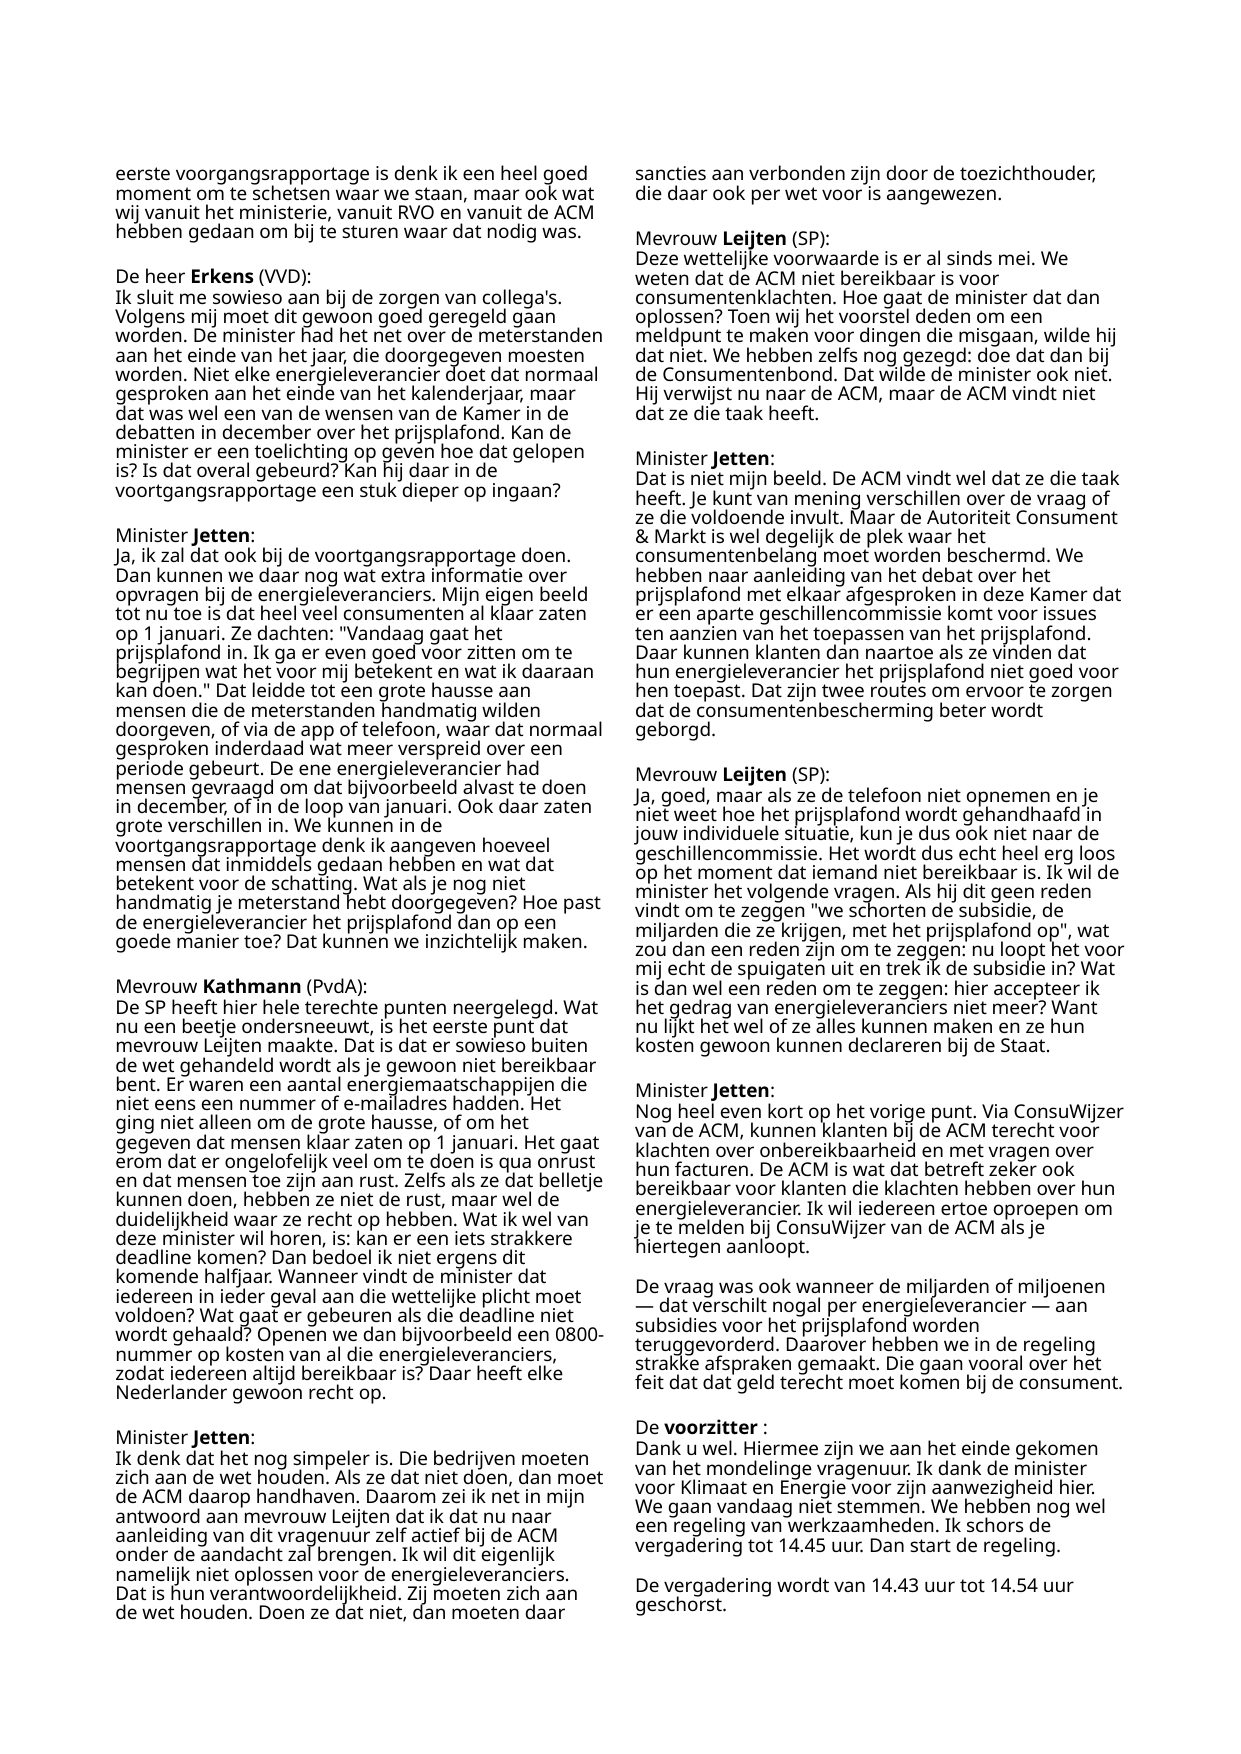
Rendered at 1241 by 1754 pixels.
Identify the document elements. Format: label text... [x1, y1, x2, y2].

text Nog heel even kort op het vorige punt. Via ConsuWijzer van de ACM, kunnen klanten bij de ACM terecht voor klachten over onbereikbaarheid en met vragen over hun facturen. De ACM is wat dat betreft zeker ook bereikbaar voor klanten die klachten hebben over hun energieleverancier. Ik wil iedereen ertoe oproepen om je te melden bij ConsuWijzer van de ACM als je hiertegen aanloopt. [635, 1103, 1125, 1257]
text Dat is niet mijn beeld. De ACM vindt wel dat ze die taak heeft. Je kunt van mening verschillen over de vraag of ze die voldoende invult. Maar de Autoriteit Consument & Markt is wel degelijk de plek waar het consumentenbelang moet worden beschermd. We hebben naar aanleiding van het debat over het prijsplafond met elkaar afgesproken in deze Kamer dat er een aparte geschillencommissie komt voor issues ten aanzien van het toepassen van het prijsplafond. Daar kunnen klanten dan naartoe als ze vinden dat hun energieleverancier het prijsplafond niet goed voor hen toepast. Dat zijn twee routes om ervoor te zorgen dat de consumentenbescherming beter wordt geborgd. [635, 470, 1125, 740]
text Mevrouw Leijten (SP): [635, 761, 1125, 787]
text De voorzitter : [635, 1414, 1125, 1440]
text De vergadering wordt van 14.43 uur tot 14.54 uur geschorst. [635, 1577, 1125, 1615]
text De vraag was ook wanneer de miljarden of miljoenen — dat verschilt nogal per energieleverancier — aan subsidies voor het prijsplafond worden teruggevorderd. Daarover hebben we in de regeling strakke afspraken gemaakt. Die gaan vooral over het feit dat dat geld terecht moet komen bij de consument. [635, 1278, 1125, 1394]
text Ik denk dat het nog simpeler is. Die bedrijven moeten zich aan de wet houden. Als ze dat niet doen, dan moet de ACM daarop handhaven. Daarom zei ik net in mijn antwoord aan mevrouw Leijten dat ik dat nu naar aanleiding van dit vragenuur zelf actief bij de ACM onder de aandacht zal brengen. Ik wil dit eigenlijk namelijk niet oplossen voor de energieleveranciers. Dat is hun verantwoordelijkheid. Zij moeten zich aan de wet houden. Doen ze dat niet, dan moeten daar [115, 1450, 605, 1623]
text De SP heeft hier hele terechte punten neergelegd. Wat nu een beetje ondersneeuwt, is het eerste punt dat mevrouw Leijten maakte. Dat is dat er sowieso buiten de wet gehandeld wordt als je gewoon niet bereikbaar bent. Er waren een aantal energiemaatschappijen die niet eens een nummer of e-mailadres hadden. Het ging niet alleen om de grote hausse, of om het gegeven dat mensen klaar zaten op 1 januari. Het gaat erom dat er ongelofelijk veel om te doen is qua onrust en dat mensen toe zijn aan rust. Zelfs als ze dat belletje kunnen doen, hebben ze niet de rust, maar wel de duidelijkheid waar ze recht op hebben. Wat ik wel van deze minister wil horen, is: kan er een iets strakkere deadline komen? Dan bedoel ik niet ergens dit komende halfjaar. Wanneer vindt de minister dat iedereen in ieder geval aan die wettelijke plicht moet voldoen? Wat gaat er gebeuren als die deadline niet wordt gehaald? Openen we dan bijvoorbeeld een 0800-nummer op kosten van al die energieleveranciers, zodat iedereen altijd bereikbaar is? Daar heeft elke Nederlander gewoon recht op. [115, 999, 605, 1403]
text Minister Jetten: [635, 445, 1125, 470]
text Minister Jetten: [115, 522, 605, 547]
text Ja, goed, maar als ze de telefoon niet opnemen en je niet weet hoe het prijsplafond wordt gehandhaafd in jouw individuele situatie, kun je dus ook niet naar de geschillencommissie. Het wordt dus echt heel erg loos op het moment dat iemand niet bereikbaar is. Ik wil de minister het volgende vragen. Als hij dit geen reden vindt om te zeggen "we schorten de subsidie, de miljarden die ze krijgen, met het prijsplafond op", wat zou dan een reden zijn om te zeggen: nu loopt het voor mij echt de spuigaten uit en trek ik de subsidie in? Wat is dan wel een reden om te zeggen: hier accepteer ik het gedrag van energieleveranciers niet meer? Want nu lijkt het wel of ze alles kunnen maken en ze hun kosten gewoon kunnen declareren bij de Staat. [635, 787, 1125, 1057]
text eerste voorgangsrapportage is denk ik een heel goed moment om te schetsen waar we staan, maar ook wat wij vanuit het ministerie, vanuit RVO en vanuit de ACM hebben gedaan om bij te sturen waar dat nodig was. [115, 165, 605, 242]
text Deze wettelijke voorwaarde is er al sinds mei. We weten dat de ACM niet bereikbaar is voor consumentenklachten. Hoe gaat de minister dat dan oplossen? Toen wij het voorstel deden om een meldpunt te maken voor dingen die misgaan, wilde hij dat niet. We hebben zelfs nog gezegd: doe dat dan bij de Consumentenbond. Dat wilde de minister ook niet. Hij verwijst nu naar de ACM, maar de ACM vindt niet dat ze die taak heeft. [635, 250, 1125, 424]
text Minister Jetten: [635, 1077, 1125, 1103]
text De heer Erkens (VVD): [115, 263, 605, 289]
text Ik sluit me sowieso aan bij de zorgen van collega's. Volgens mij moet dit gewoon goed geregeld gaan worden. De minister had het net over de meterstanden aan het einde van het jaar, die doorgegeven moesten worden. Niet elke energieleverancier doet dat normaal gesproken aan het einde van het kalenderjaar, maar dat was wel een van de wensen van de Kamer in de debatten in december over het prijsplafond. Kan de minister er een toelichting op geven hoe dat gelopen is? Is dat overal gebeurd? Kan hij daar in de voortgangsrapportage een stuk dieper op ingaan? [115, 289, 605, 501]
text Mevrouw Leijten (SP): [635, 225, 1125, 250]
text Dank u wel. Hiermee zijn we aan het einde gekomen van het mondelinge vragenuur. Ik dank de minister voor Klimaat en Energie voor zijn aanwezigheid hier. We gaan vandaag niet stemmen. We hebben nog wel een regeling van werkzaamheden. Ik schors de vergadering tot 14.45 uur. Dan start de regeling. [635, 1440, 1125, 1556]
text Minister Jetten: [115, 1424, 605, 1450]
text Ja, ik zal dat ook bij de voortgangsrapportage doen. Dan kunnen we daar nog wat extra informatie over opvragen bij de energieleveranciers. Mijn eigen beeld tot nu toe is dat heel veel consumenten al klaar zaten op 1 januari. Ze dachten: "Vandaag gaat het prijsplafond in. Ik ga er even goed voor zitten om te begrijpen wat het voor mij betekent en wat ik daaraan kan doen." Dat leidde tot een grote hausse aan mensen die de meterstanden handmatig wilden doorgeven, of via de app of telefoon, waar dat normaal gesproken inderdaad wat meer verspreid over een periode gebeurt. De ene energieleverancier had mensen gevraagd om dat bijvoorbeeld alvast te doen in december, of in de loop van januari. Ook daar zaten grote verschillen in. We kunnen in de voortgangsrapportage denk ik aangeven hoeveel mensen dat inmiddels gedaan hebben en wat dat betekent voor de schatting. Wat als je nog niet handmatig je meterstand hebt doorgegeven? Hoe past de energieleverancier het prijsplafond dan op een goede manier toe? Dat kunnen we inzichtelijk maken. [115, 547, 605, 952]
text sancties aan verbonden zijn door de toezichthouder, die daar ook per wet voor is aangewezen. [635, 165, 1125, 204]
text Mevrouw Kathmann (PvdA): [115, 973, 605, 999]
